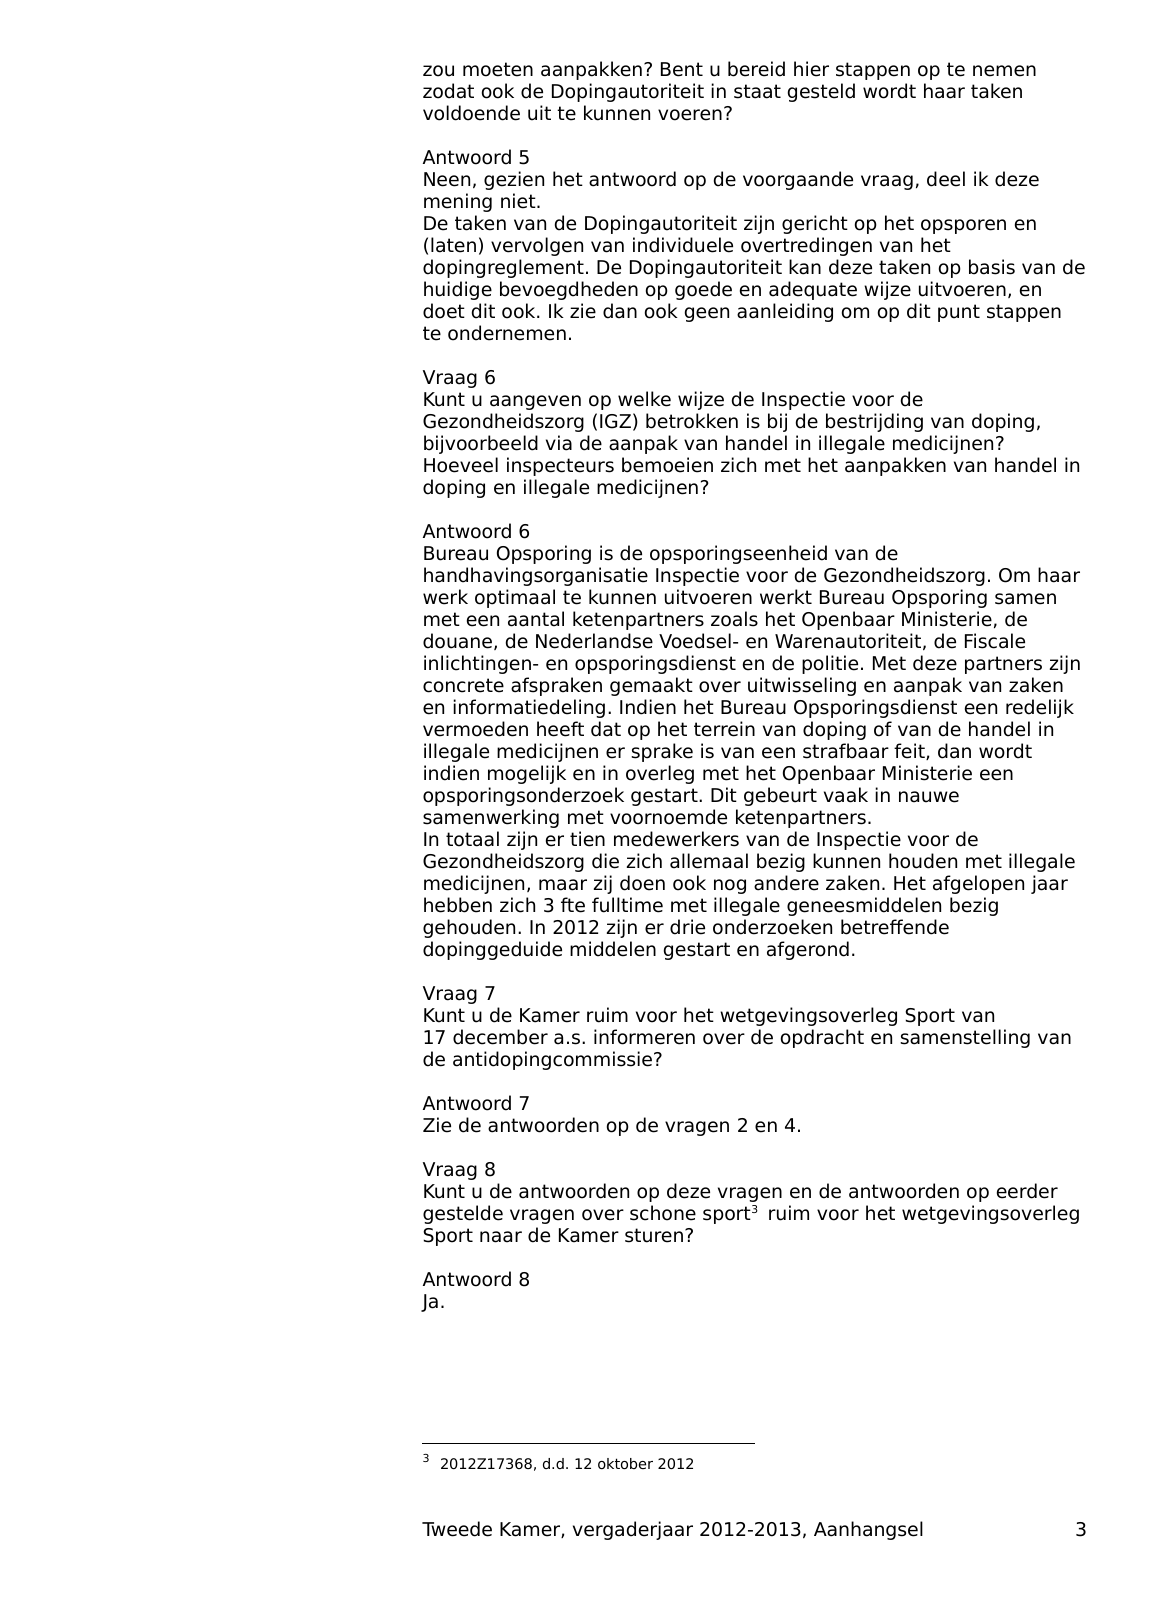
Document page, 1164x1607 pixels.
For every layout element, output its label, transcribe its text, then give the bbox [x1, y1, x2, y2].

text Kunt u de antwoorden op deze vragen en de antwoorden op eerder gestelde vragen over schone sport ruim voor het wetgevingsoverleg Sport naar de Kamer sturen? [422, 1181, 1087, 1247]
text Kunt u de Kamer ruim voor het wetgevingsoverleg Sport van 17 december a.s. informeren over de opdracht en samenstelling van de antidopingcommissie? [422, 1005, 1087, 1071]
text Antwoord 7 [422, 1093, 1087, 1115]
text De taken van de Dopingautoriteit zijn gericht op het opsporen en (laten) vervolgen van individuele overtredingen van het dopingreglement. De Dopingautoriteit kan deze taken op basis van de huidige bevoegdheden op goede en adequate wijze uitvoeren, en doet dit ook. Ik zie dan ook geen aanleiding om op dit punt stappen te ondernemen. [422, 213, 1087, 345]
text In totaal zijn er tien medewerkers van de Inspectie voor de Gezondheidszorg die zich allemaal bezig kunnen houden met illegale medicijnen, maar zij doen ook nog andere zaken. Het afgelopen jaar hebben zich 3 fte fulltime met illegale geneesmiddelen bezig gehouden. In 2012 zijn er drie onderzoeken betreffende dopinggeduide middelen gestart en afgerond. [422, 829, 1087, 961]
text Antwoord 5 [422, 147, 1087, 169]
text Zie de antwoorden op de vragen 2 en 4. [422, 1115, 1087, 1137]
text zou moeten aanpakken? Bent u bereid hier stappen op te nemen zodat ook de Dopingautoriteit in staat gesteld wordt haar taken voldoende uit te kunnen voeren? [422, 59, 1087, 125]
text Bureau Opsporing is de opsporingseenheid van de handhavingsorganisatie Inspectie voor de Gezondheidszorg. Om haar werk optimaal te kunnen uitvoeren werkt Bureau Opsporing samen met een aantal ketenpartners zoals het Openbaar Ministerie, de douane, de Nederlandse Voedsel- en Warenautoriteit, de Fiscale inlichtingen- en opsporingsdienst en de politie. Met deze partners zijn concrete afspraken gemaakt over uitwisseling en aanpak van zaken en informatiedeling. Indien het Bureau Opsporingsdienst een redelijk vermoeden heeft dat op het terrein van doping of van de handel in illegale medicijnen er sprake is van een strafbaar feit, dan wordt indien mogelijk en in overleg met het Openbaar Ministerie een opsporingsonderzoek gestart. Dit gebeurt vaak in nauwe samenwerking met voornoemde ketenpartners. [422, 543, 1087, 829]
text Kunt u aangeven op welke wijze de Inspectie voor de Gezondheidszorg (IGZ) betrokken is bij de bestrijding van doping, bijvoorbeeld via de aanpak van handel in illegale medicijnen? Hoeveel inspecteurs bemoeien zich met het aanpakken van handel in doping en illegale medicijnen? [422, 389, 1087, 499]
text Vraag 6 [422, 367, 1087, 389]
text 2012Z17368, d.d. 12 oktober 2012 [422, 1452, 1087, 1474]
text Vraag 7 [422, 983, 1087, 1005]
text Antwoord 8 [422, 1269, 1087, 1291]
text Vraag 8 [422, 1159, 1087, 1181]
text Ja. [422, 1291, 1087, 1313]
text Antwoord 6 [422, 521, 1087, 543]
text Neen, gezien het antwoord op de voorgaande vraag, deel ik deze mening niet. [422, 169, 1087, 213]
